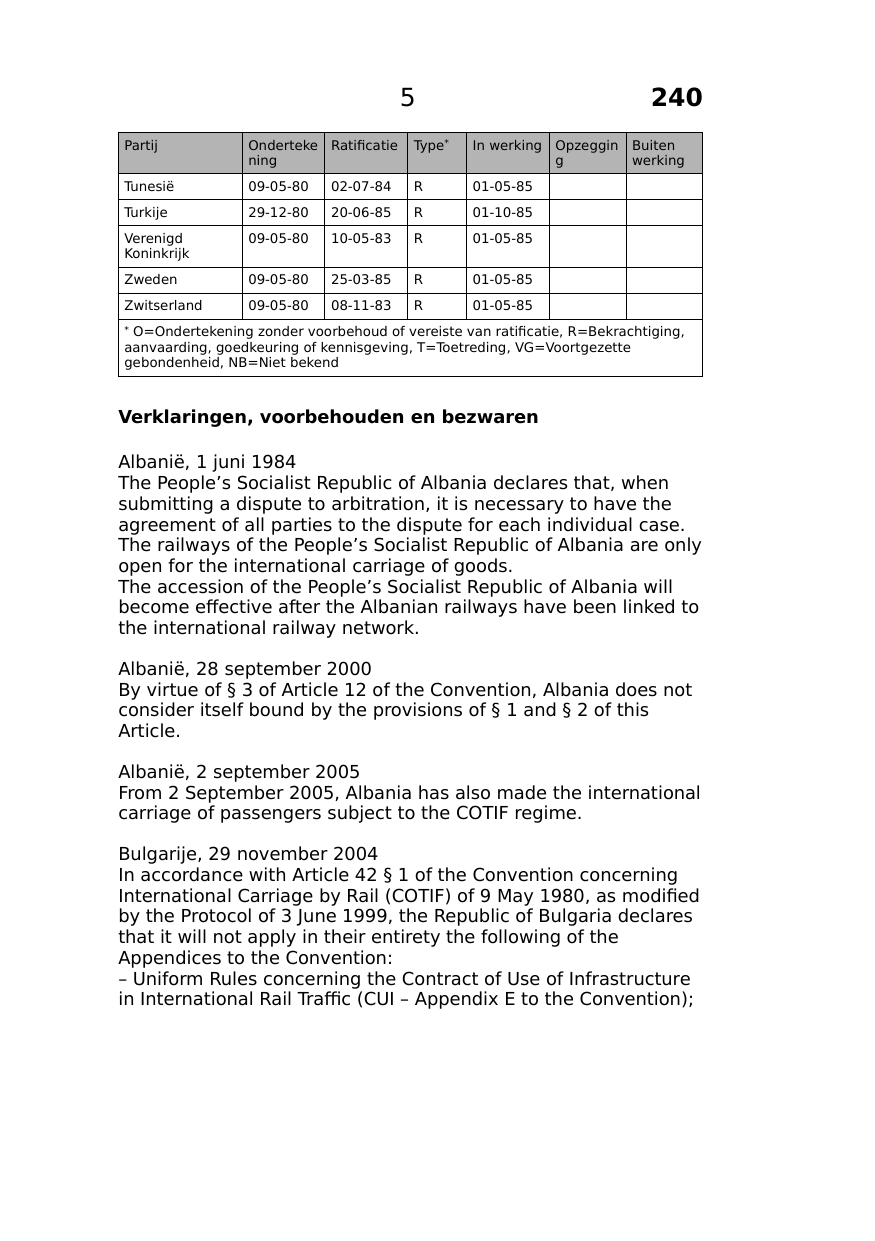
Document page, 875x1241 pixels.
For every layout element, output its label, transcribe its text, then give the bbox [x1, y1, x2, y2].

table_cell 08-11-83 [325, 294, 407, 318]
text By virtue of § 3 of Article 12 of the Convention, Albania does not consider itself bound by the provisions of § 1 and § 2 of this Article. [118, 679, 703, 742]
table_cell 02-07-84 [325, 174, 407, 199]
text Albanië, 28 september 2000 [118, 659, 703, 679]
table_cell 01-05-85 [467, 226, 549, 267]
table_cell R [408, 174, 466, 199]
text The People’s Socialist Republic of Albania declares that, when submitting a dispute to arbitration, it is necessary to have the agreement of all parties to the dispute for each individual case. [118, 473, 703, 535]
table_cell [627, 174, 702, 199]
table_cell 09-05-80 [243, 226, 324, 267]
table_cell 25-03-85 [325, 268, 407, 293]
table_header Ratificatie [325, 133, 407, 173]
table_cell 09-05-80 [243, 174, 324, 199]
table_cell * O=Ondertekening zonder voorbehoud of vereiste van ratificatie, R=Bekrachtiging, aanvaarding, goedkeuring of kennisgeving, T=Toetreding, VG=Voortgezette gebondenheid, NB=Niet bekend [119, 320, 702, 376]
table_cell 09-05-80 [243, 294, 324, 318]
table_cell Tunesië [119, 174, 242, 199]
table_cell R [408, 268, 466, 293]
table_header In werking [467, 133, 549, 173]
table_cell Zweden [119, 268, 242, 293]
text In accordance with Article 42 § 1 of the Convention concerning International Carriage by Rail (COTIF) of 9 May 1980, as modified by the Protocol of 3 June 1999, the Republic of Bulgaria declares that it will not apply in their entirety the following of the Appendices to the Convention: [118, 865, 703, 968]
table_cell Verenigd Koninkrijk [119, 226, 242, 267]
table_header Ondertekening [243, 133, 324, 173]
table_cell R [408, 226, 466, 267]
table_cell 01-05-85 [467, 268, 549, 293]
subtitle Verklaringen, voorbehouden en bezwaren [118, 407, 703, 427]
table_cell [550, 294, 626, 318]
table_cell [627, 226, 702, 267]
table_cell 01-05-85 [467, 294, 549, 318]
table_cell R [408, 294, 466, 318]
table_header Partij [119, 133, 242, 173]
table_cell [550, 268, 626, 293]
table_cell [627, 200, 702, 225]
text – Uniform Rules concerning the Contract of Use of Infrastructure in International Rail Traffic (CUI – Appendix E to the Convention); [118, 968, 703, 1010]
table_cell [627, 268, 702, 293]
table_cell 09-05-80 [243, 268, 324, 293]
text Albanië, 2 september 2005 [118, 762, 703, 782]
table_cell R [408, 200, 466, 225]
table_cell 29-12-80 [243, 200, 324, 225]
text The accession of the People’s Socialist Republic of Albania will become effective after the Albanian railways have been linked to the international railway network. [118, 577, 703, 639]
table_cell [550, 226, 626, 267]
table_header Type* [408, 133, 466, 173]
table_header Opzegging [550, 133, 626, 173]
table_cell 10-05-83 [325, 226, 407, 267]
table_cell 01-05-85 [467, 174, 549, 199]
text Bulgarije, 29 november 2004 [118, 844, 703, 865]
text From 2 September 2005, Albania has also made the international carriage of passengers subject to the COTIF regime. [118, 782, 703, 824]
table_header Buiten werking [627, 133, 702, 173]
text Albanië, 1 juni 1984 [118, 452, 703, 473]
table_cell Turkije [119, 200, 242, 225]
table_cell 20-06-85 [325, 200, 407, 225]
table_cell 01-10-85 [467, 200, 549, 225]
text The railways of the People’s Socialist Republic of Albania are only open for the international carriage of goods. [118, 535, 703, 577]
table_cell [550, 174, 626, 199]
table_cell [550, 200, 626, 225]
table_cell Zwitserland [119, 294, 242, 318]
table_cell [627, 294, 702, 318]
